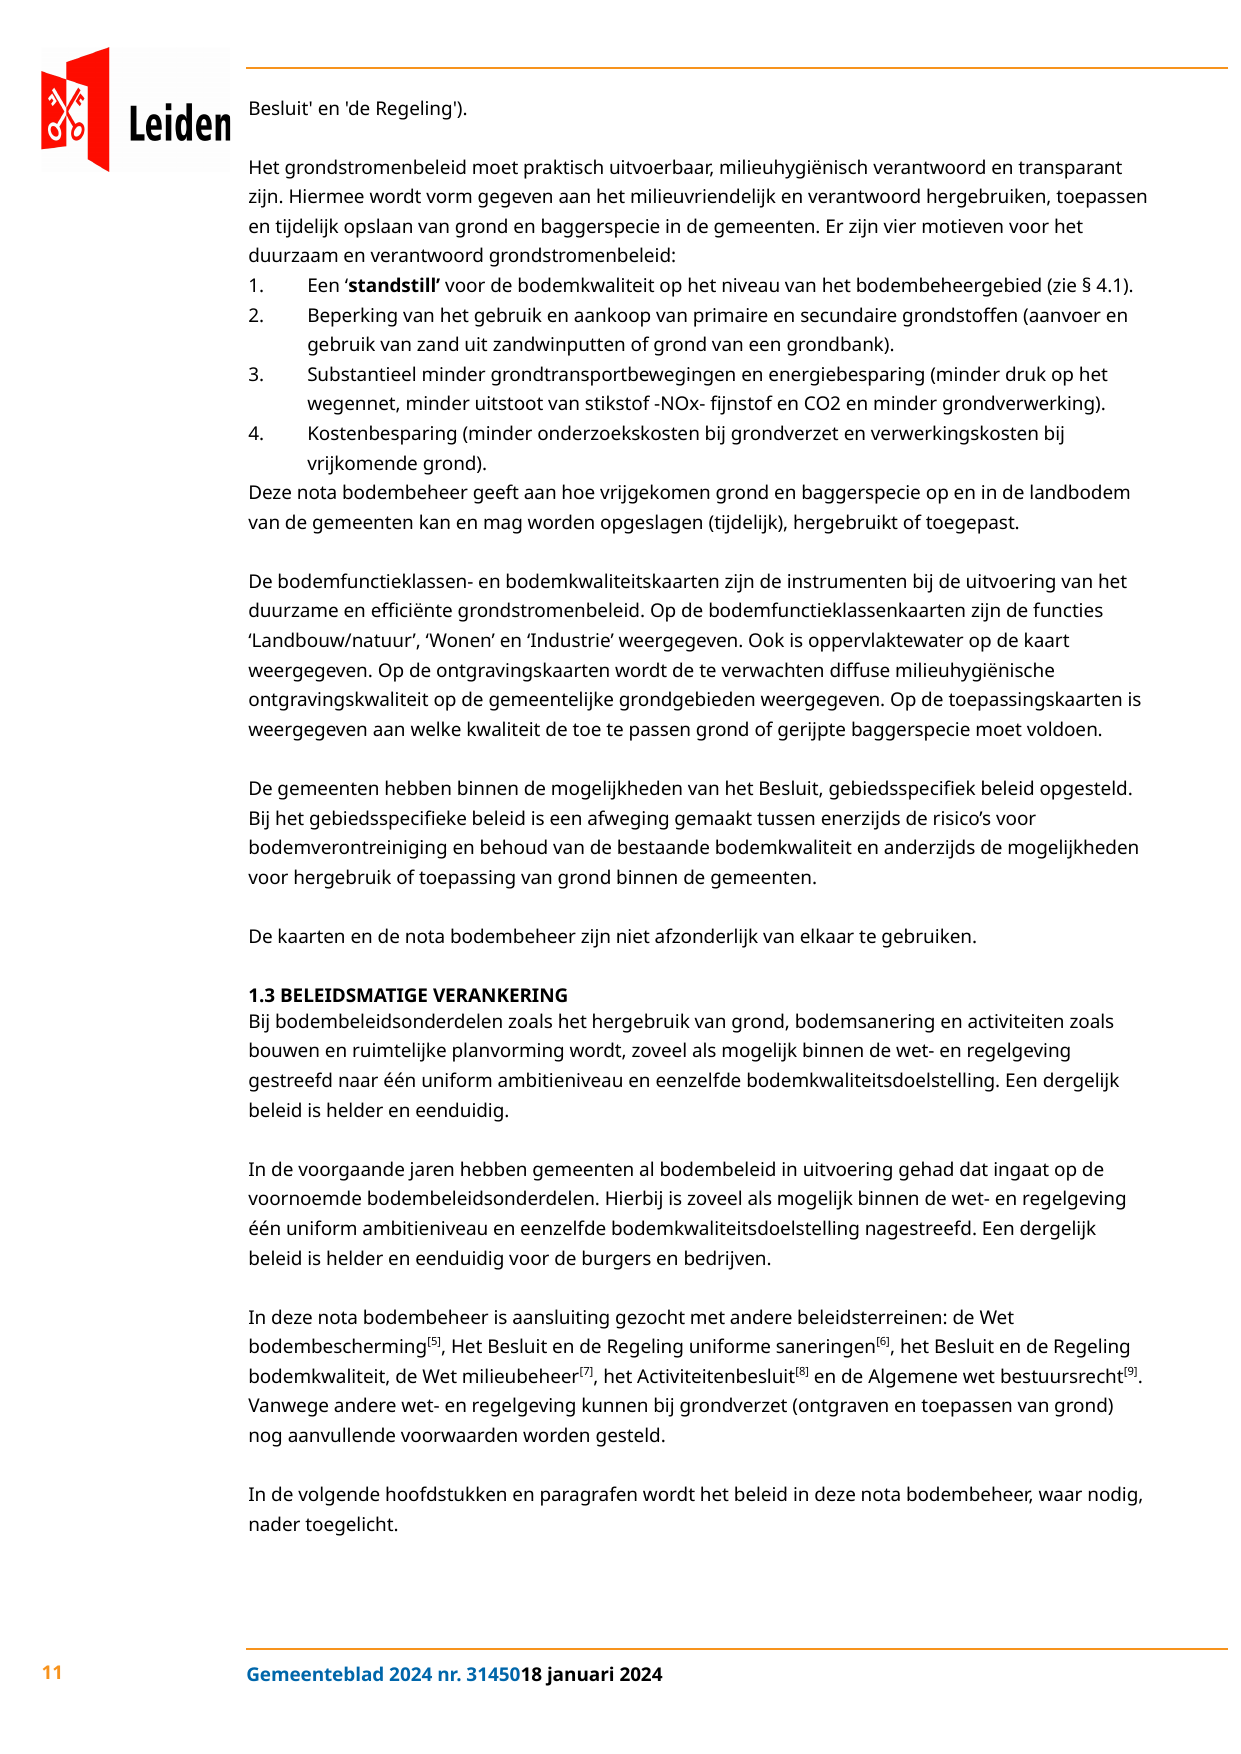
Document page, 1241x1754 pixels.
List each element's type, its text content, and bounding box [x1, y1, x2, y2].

text De kaarten en de nota bodembeheer zijn niet afzonderlijk van elkaar te gebruiken. [248, 923, 1152, 949]
text In deze nota bodembeheer is aansluiting gezocht met andere beleidsterreinen: de Wet bodembescherming[5], Het Besluit en de Regeling uniforme saneringen[6], het Besluit en de Regeling bodemkwaliteit, de Wet milieubeheer[7], het Activiteitenbesluit[8] en de Algemene wet bestuursrecht[9]. Vanwege andere wet- en regelgeving kunnen bij grondverzet (ontgraven en toepassen van grond) nog aanvullende voorwaarden worden gesteld. [248, 1304, 1152, 1448]
list Een ‘standstill’ voor de bodemkwaliteit op het niveau van het bodembeheergebied (zie § 4.1). [248, 272, 1152, 298]
text Besluit' en 'de Regeling'). [248, 95, 1152, 121]
list Beperking van het gebruik en aankoop van primaire en secundaire grondstoffen (aanvoer en gebruik van zand uit zandwinputten of grond van een grondbank). [248, 302, 1152, 357]
text De gemeenten hebben binnen de mogelijkheden van het Besluit, gebiedsspecifiek beleid opgesteld. Bij het gebiedsspecifieke beleid is een afweging gemaakt tussen enerzijds de risico’s voor bodemverontreiniging en behoud van de bestaande bodemkwaliteit en anderzijds de mogelijkheden voor hergebruik of toepassing van grond binnen de gemeenten. [248, 775, 1152, 890]
text Het grondstromenbeleid moet praktisch uitvoerbaar, milieuhygiënisch verantwoord en transparant zijn. Hiermee wordt vorm gegeven aan het milieuvriendelijk en verantwoord hergebruiken, toepassen en tijdelijk opslaan van grond en baggerspecie in de gemeenten. Er zijn vier motieven voor het duurzaam en verantwoord grondstromenbeleid: [248, 154, 1152, 268]
picture [41, 47, 231, 172]
text In de volgende hoofdstukken en paragrafen wordt het beleid in deze nota bodembeheer, waar nodig, nader toegelicht. [248, 1481, 1152, 1537]
list Substantieel minder grondtransportbewegingen en energiebesparing (minder druk op het wegennet, minder uitstoot van stikstof -NOx- fijnstof en CO2 en minder grondverwerking). [248, 361, 1152, 416]
text 1.3 BELEIDSMATIGE VERANKERING [248, 982, 1152, 1008]
text Bij bodembeleidsonderdelen zoals het hergebruik van grond, bodemsanering en activiteiten zoals bouwen en ruimtelijke planvorming wordt, zoveel als mogelijk binnen de wet- en regelgeving gestreefd naar één uniform ambitieniveau en eenzelfde bodemkwaliteitsdoelstelling. Een dergelijk beleid is helder en eenduidig. [248, 1008, 1152, 1122]
text De bodemfunctieklassen- en bodemkwaliteitskaarten zijn de instrumenten bij de uitvoering van het duurzame en efficiënte grondstromenbeleid. Op de bodemfunctieklassenkaarten zijn de functies ‘Landbouw/natuur’, ‘Wonen’ en ‘Industrie’ weergegeven. Ook is oppervlaktewater op de kaart weergegeven. Op de ontgravingskaarten wordt de te verwachten diffuse milieuhygiënische ontgravingskwaliteit op de gemeentelijke grondgebieden weergegeven. Op de toepassingskaarten is weergegeven aan welke kwaliteit de toe te passen grond of gerijpte baggerspecie moet voldoen. [248, 568, 1152, 742]
text In de voorgaande jaren hebben gemeenten al bodembeleid in uitvoering gehad dat ingaat op de voornoemde bodembeleidsonderdelen. Hierbij is zoveel als mogelijk binnen de wet- en regelgeving één uniform ambitieniveau en eenzelfde bodemkwaliteitsdoelstelling nagestreefd. Een dergelijk beleid is helder en eenduidig voor de burgers en bedrijven. [248, 1156, 1152, 1270]
text Deze nota bodembeheer geeft aan hoe vrijgekomen grond en baggerspecie op en in de landbodem van de gemeenten kan en mag worden opgeslagen (tijdelijk), hergebruikt of toegepast. [248, 479, 1152, 535]
list Kostenbesparing (minder onderzoekskosten bij grondverzet en verwerkingskosten bij vrijkomende grond). [248, 420, 1152, 476]
